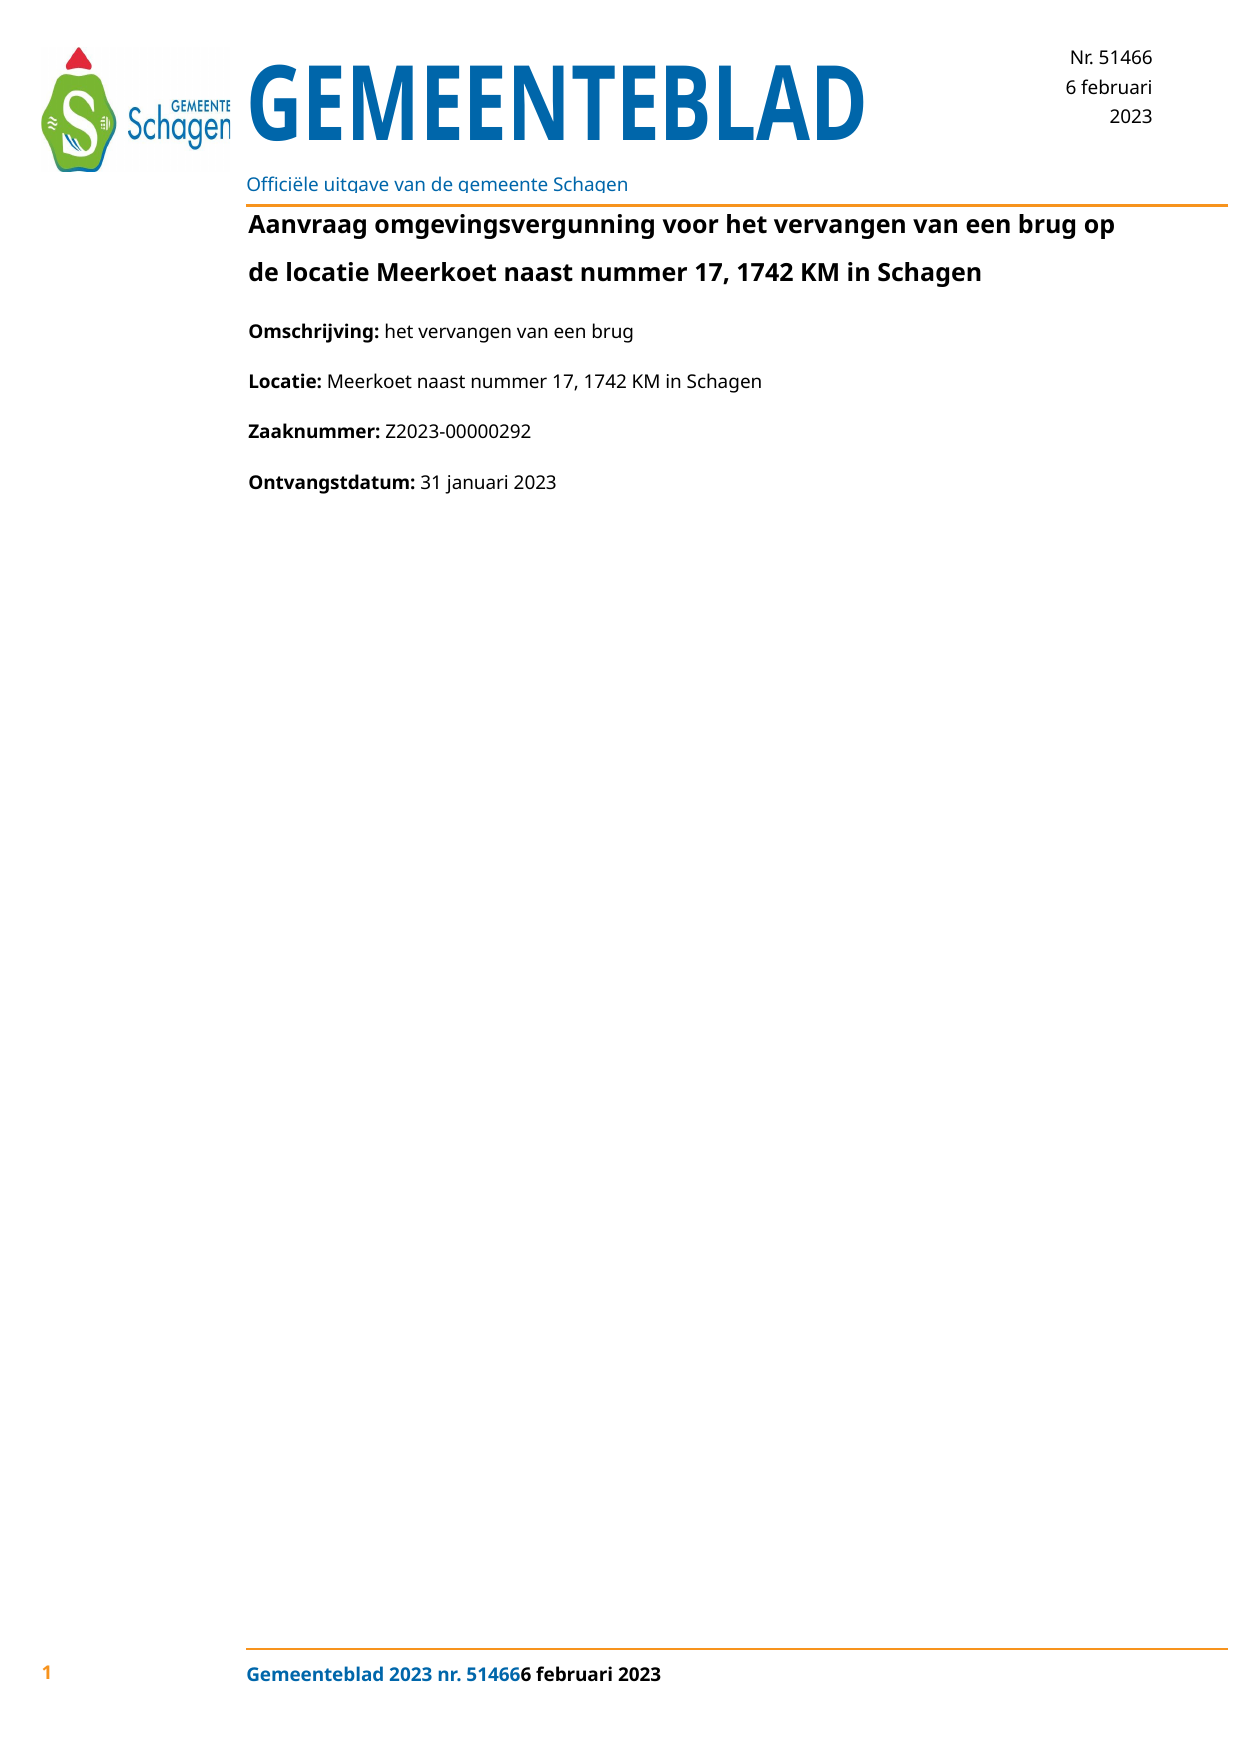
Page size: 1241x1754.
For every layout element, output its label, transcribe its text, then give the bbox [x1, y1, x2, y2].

text Omschrijving: het vervangen van een brug [248, 318, 1152, 344]
text Zaaknummer: Z2023-00000292 [248, 419, 1152, 444]
text Ontvangstdatum: 31 januari 2023 [248, 469, 1152, 495]
text Aanvraag omgevingsvergunning voor het vervangen van een brug op de locatie Meerkoet naast nummer 17, 1742 KM in Schagen [248, 207, 1152, 288]
text Locatie: Meerkoet naast nummer 17, 1742 KM in Schagen [248, 368, 1152, 394]
picture [41, 47, 231, 172]
